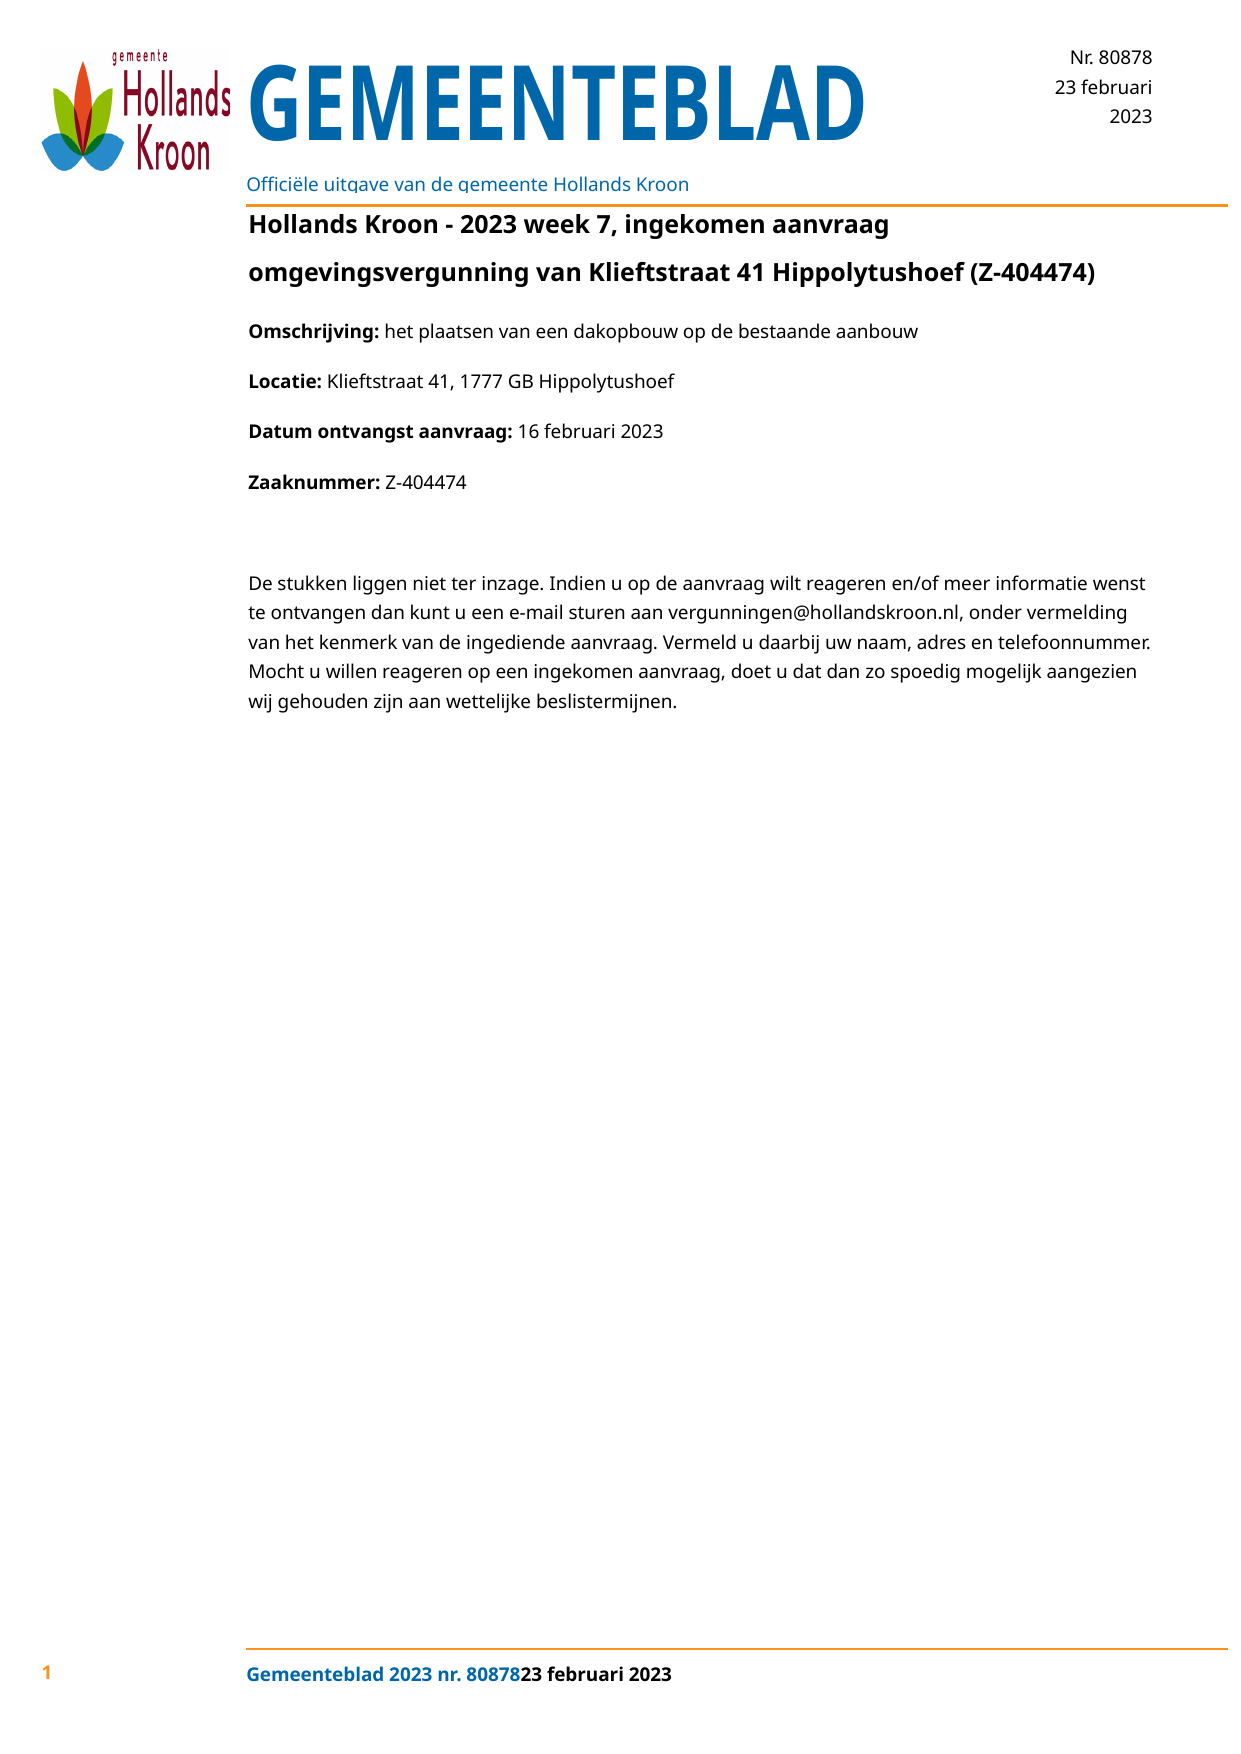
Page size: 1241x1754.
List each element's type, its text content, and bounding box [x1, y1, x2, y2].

text Hollands Kroon - 2023 week 7, ingekomen aanvraag omgevingsvergunning van Klieftstraat 41 Hippolytushoef (Z-404474) [248, 207, 1152, 288]
text Zaaknummer: Z-404474 [248, 469, 1152, 495]
text De stukken liggen niet ter inzage. Indien u op de aanvraag wilt reageren en/of meer informatie wenst te ontvangen dan kunt u een e-mail sturen aan vergunningen@hollandskroon.nl, onder vermelding van het kenmerk van de ingediende aanvraag. Vermeld u daarbij uw naam, adres en telefoonnummer. Mocht u willen reageren op een ingekomen aanvraag, doet u dat dan zo spoedig mogelijk aangezien wij gehouden zijn aan wettelijke beslistermijnen. [248, 570, 1152, 714]
picture [41, 47, 231, 172]
text Locatie: Klieftstraat 41, 1777 GB Hippolytushoef [248, 368, 1152, 394]
text Datum ontvangst aanvraag: 16 februari 2023 [248, 419, 1152, 444]
text Omschrijving: het plaatsen van een dakopbouw op de bestaande aanbouw [248, 318, 1152, 344]
